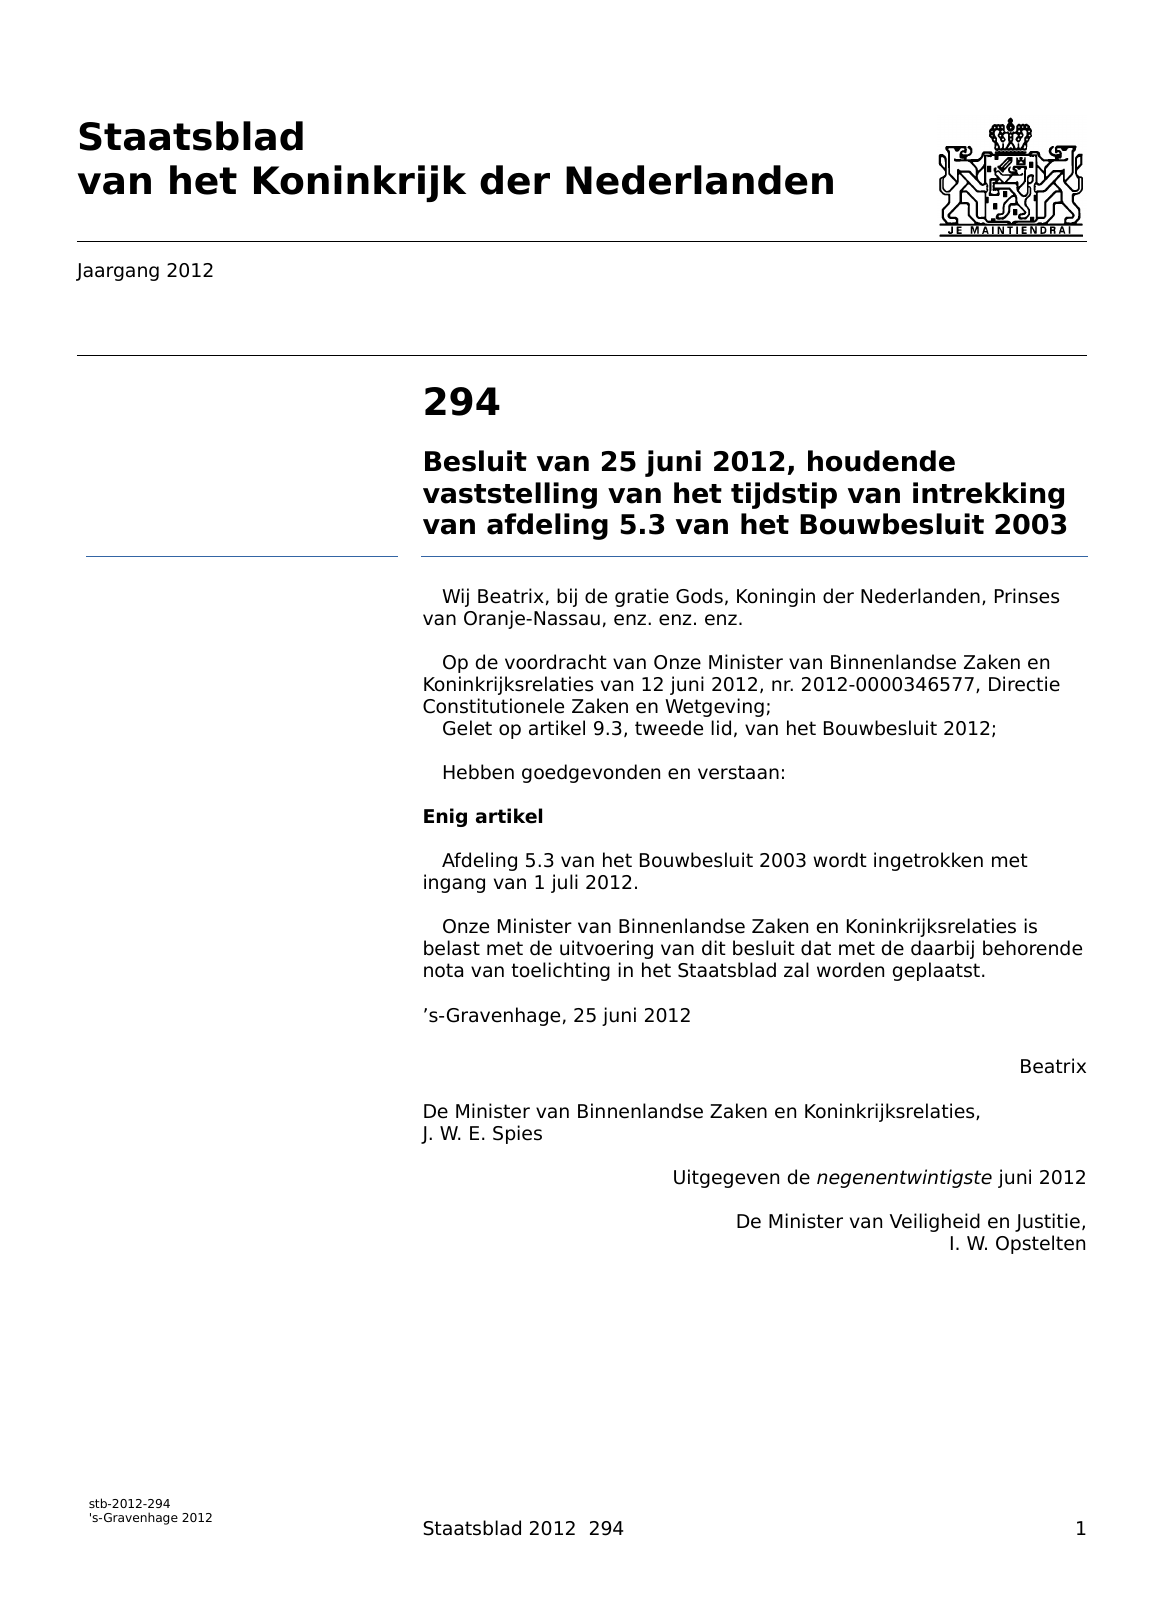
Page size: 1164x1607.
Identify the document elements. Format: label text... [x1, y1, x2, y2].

text De Minister van Binnenlandse Zaken en Koninkrijksrelaties, J. W. E. Spies [422, 1101, 1087, 1144]
text Wij Beatrix, bij de gratie Gods, Koningin der Nederlanden, Prinses van Oranje-Nassau, enz. enz. enz. [422, 586, 1087, 629]
text Gelet op artikel 9.3, tweede lid, van het Bouwbesluit 2012; [422, 718, 1087, 740]
text De Minister van Veiligheid en Justitie, I. W. Opstelten [422, 1211, 1087, 1255]
table_header Staatsblad van het Koninkrijk der Nederlanden [77, 100, 886, 241]
text Op de voordracht van Onze Minister van Binnenlandse Zaken en Koninkrijksrelaties van 12 juni 2012, nr. 2012-0000346577, Directie Constitutionele Zaken en Wetgeving; [422, 652, 1087, 718]
subtitle 294 [422, 381, 1087, 424]
text stb-2012-294 [88, 1497, 323, 1511]
table_header [886, 100, 1087, 241]
text Besluit van 25 juni 2012, houdende vaststelling van het tijdstip van intrekking van afdeling 5.3 van het Bouwbesluit 2003 [422, 447, 1087, 541]
text Hebben goedgevonden en verstaan: [422, 762, 1087, 784]
subtitle Enig artikel [422, 806, 1087, 828]
text Uitgegeven de negenentwintigste juni 2012 [422, 1167, 1087, 1189]
text Afdeling 5.3 van het Bouwbesluit 2003 wordt ingetrokken met ingang van 1 juli 2012. [422, 850, 1087, 894]
picture [936, 115, 1087, 240]
text 's-Gravenhage 2012 [88, 1511, 323, 1525]
text Beatrix [422, 1056, 1087, 1078]
text Onze Minister van Binnenlandse Zaken en Koninkrijksrelaties is belast met de uitvoering van dit besluit dat met de daarbij behorende nota van toelichting in het Staatsblad zal worden geplaatst. [422, 916, 1087, 982]
text ’s-Gravenhage, 25 juni 2012 [422, 1004, 1087, 1026]
table_cell Jaargang 2012 [77, 242, 1087, 355]
